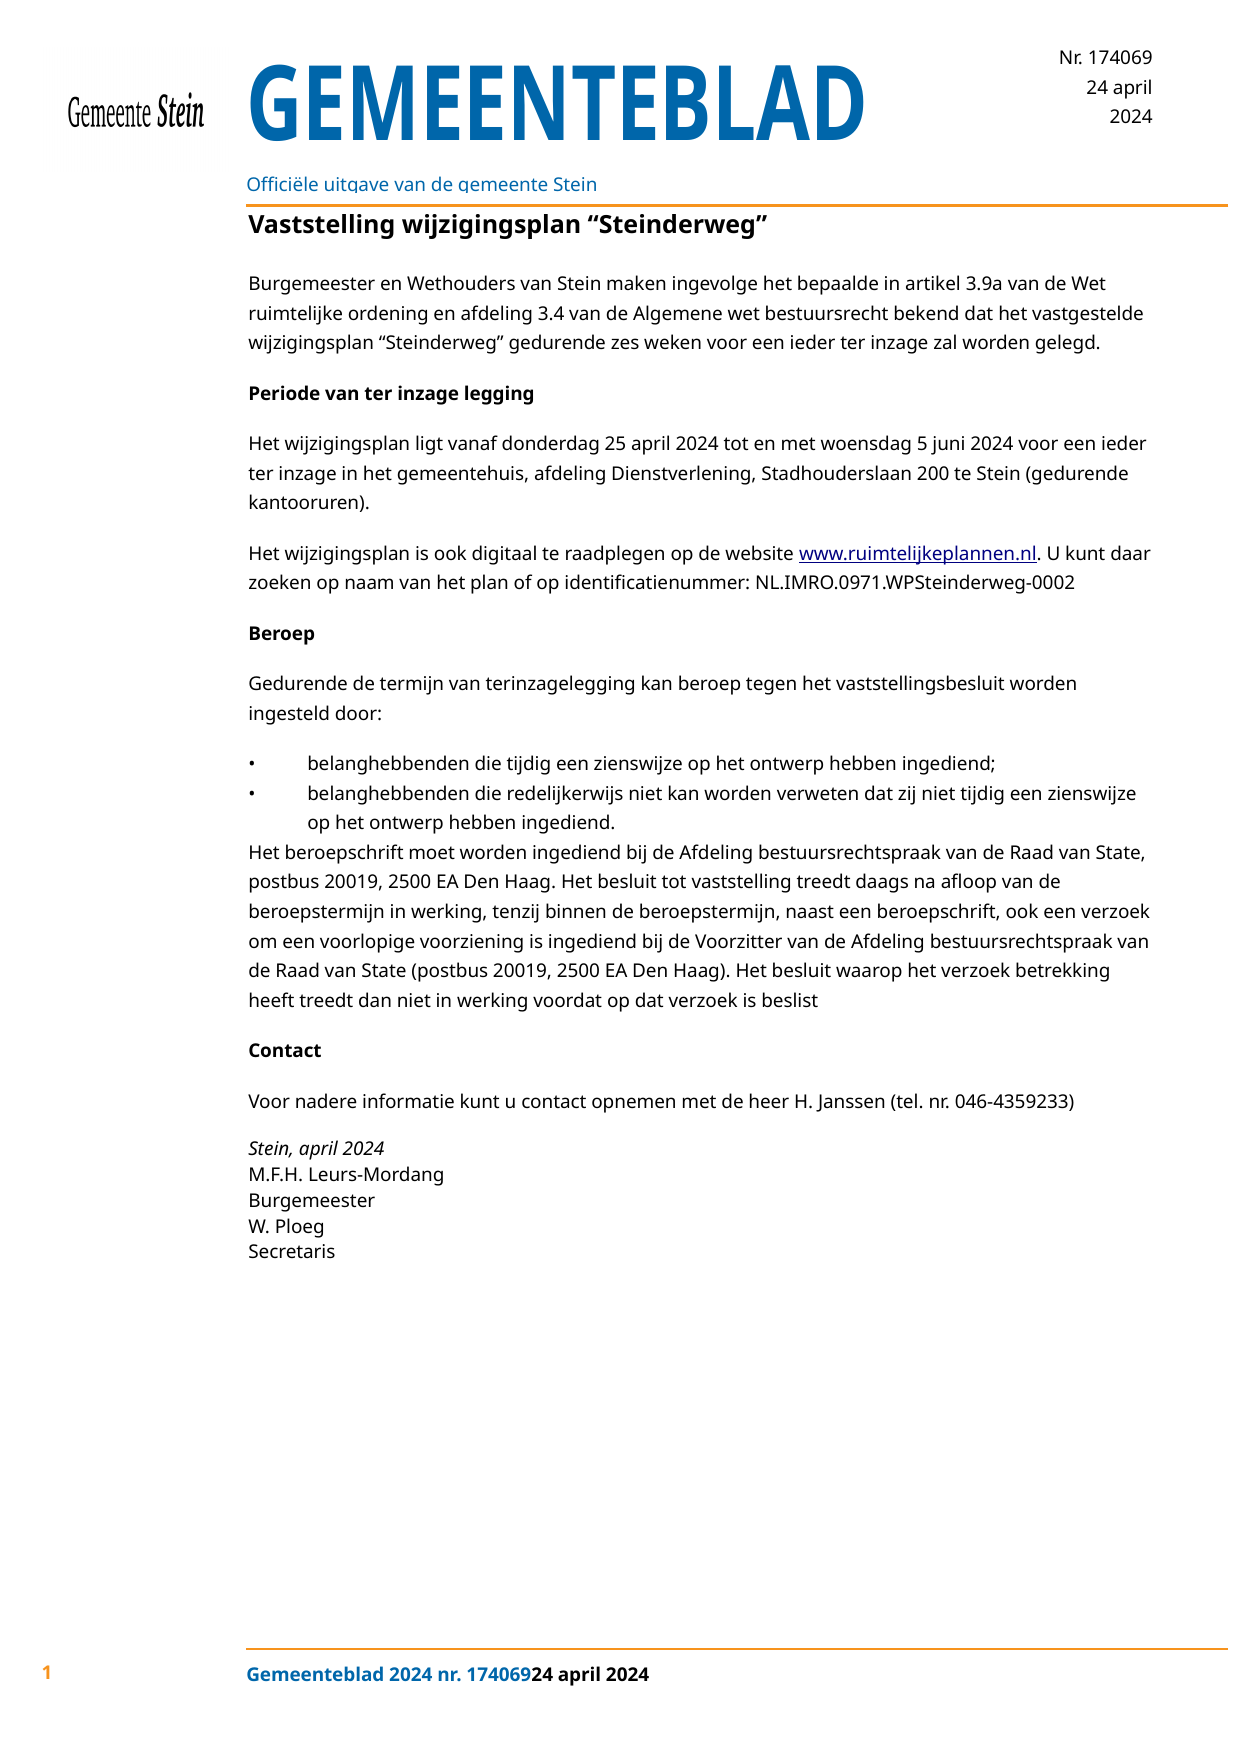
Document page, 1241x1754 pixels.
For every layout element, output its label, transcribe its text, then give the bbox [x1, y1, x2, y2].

text M.F.H. Leurs-Mordang [248, 1161, 1152, 1187]
text Burgemeester [248, 1187, 1152, 1213]
text Stein, april 2024 [248, 1136, 1152, 1161]
text Burgemeester en Wethouders van Stein maken ingevolge het bepaalde in artikel 3.9a van de Wet ruimtelijke ordening en afdeling 3.4 van de Algemene wet bestuursrecht bekend dat het vastgestelde wijzigingsplan “Steinderweg” gedurende zes weken voor een ieder ter inzage zal worden gelegd. [248, 270, 1152, 355]
text Gedurende de termijn van terinzagelegging kan beroep tegen het vaststellingsbesluit worden ingesteld door: [248, 670, 1152, 726]
text Contact [248, 1037, 1152, 1063]
text Beroep [248, 620, 1152, 646]
text W. Ploeg [248, 1213, 1152, 1238]
text Vaststelling wijzigingsplan “Steinderweg” [248, 207, 1152, 241]
text Voor nadere informatie kunt u contact opnemen met de heer H. Janssen (tel. nr. 046-4359233) [248, 1088, 1152, 1113]
text Het beroepschrift moet worden ingediend bij de Afdeling bestuursrechtspraak van de Raad van State, postbus 20019, 2500 EA Den Haag. Het besluit tot vaststelling treedt daags na afloop van de beroepstermijn in werking, tenzij binnen de beroepstermijn, naast een beroepschrift, ook een verzoek om een voorlopige voorziening is ingediend bij de Voorzitter van de Afdeling bestuursrechtspraak van de Raad van State (postbus 20019, 2500 EA Den Haag). Het besluit waarop het verzoek betrekking heeft treedt dan niet in werking voordat op dat verzoek is beslist [248, 839, 1152, 1013]
text Secretaris [248, 1238, 1152, 1264]
text Het wijzigingsplan ligt vanaf donderdag 25 april 2024 tot en met woensdag 5 juni 2024 voor een ieder ter inzage in het gemeentehuis, afdeling Diens­tverlening, Stadhouderslaan 200 te Stein (gedurende kantoor­uren). [248, 430, 1152, 515]
picture [41, 47, 231, 172]
list belanghebbenden die tijdig een zienswijze op het ontwerp hebben ingediend; [248, 750, 1152, 776]
text Periode van ter inzage legging [248, 380, 1152, 406]
list belanghebbenden die redelijkerwijs niet kan worden verweten dat zij niet tijdig een zienswijze op het ontwerp hebben ingediend. [248, 780, 1152, 835]
text Het wijzigingsplan is ook digitaal te raadplegen op de website www.ruimtelijkeplannen.nl. U kunt daar zoeken op naam van het plan of op identificatie­nummer: NL.IMRO.0971.WPSteinderweg-0002 [248, 540, 1152, 595]
